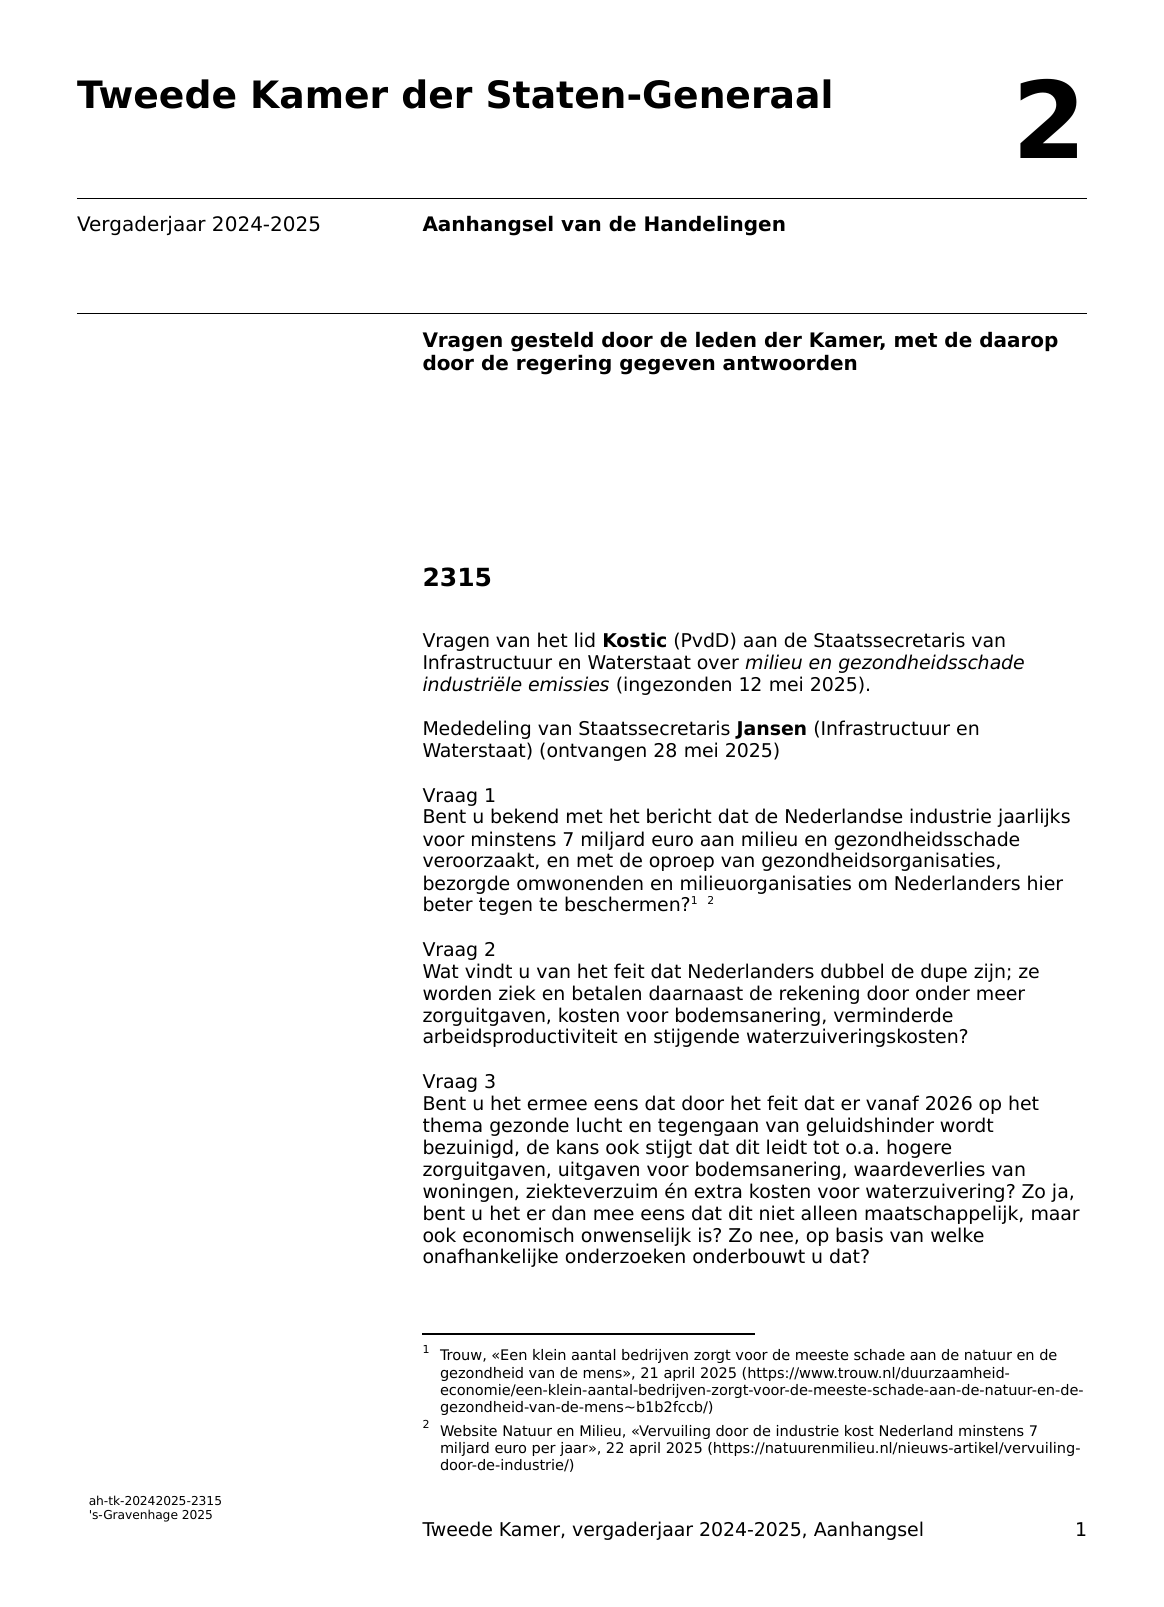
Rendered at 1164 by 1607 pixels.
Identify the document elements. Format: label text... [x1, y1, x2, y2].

text Mededeling van Staatssecretaris Jansen (Infrastructuur en Waterstaat) (ontvangen 28 mei 2025) [422, 718, 1087, 762]
text 2315 [422, 563, 1087, 592]
text 's-Gravenhage 2025 [88, 1508, 323, 1522]
table_cell Vergaderjaar 2024-2025 [77, 199, 422, 313]
text Wat vindt u van het feit dat Nederlanders dubbel de dupe zijn; ze worden ziek en betalen daarnaast de rekening door onder meer zorguitgaven, kosten voor bodemsanering, verminderde arbeidsproductiviteit en stijgende waterzuiveringskosten? [422, 961, 1087, 1048]
text Bent u bekend met het bericht dat de Nederlandse industrie jaarlijks voor minstens 7 miljard euro aan milieu en gezondheidsschade veroorzaakt, en met de oproep van gezondheidsorganisaties, bezorgde omwonenden en milieuorganisaties om Nederlanders hier beter tegen te beschermen? [422, 806, 1087, 916]
table_cell [77, 314, 422, 375]
text Website Natuur en Milieu, «Vervuiling door de industrie kost Nederland minstens 7 miljard euro per jaar», 22 april 2025 (https://natuurenmilieu.nl/nieuws-artikel/vervuiling-door-de-industrie/) [422, 1418, 1087, 1474]
table_header Tweede Kamer der Staten-Generaal [77, 59, 886, 198]
text Vraag 3 [422, 1071, 1087, 1093]
text Trouw, «Een klein aantal bedrijven zorgt voor de meeste schade aan de natuur en de gezondheid van de mens», 21 april 2025 (https://www.trouw.nl/duurzaamheid-economie/een-klein-aantal-bedrijven-zorgt-voor-de-meeste-schade-aan-de-natuur-en-de-gezondheid-van-de-mens~b1b2fccb/) [422, 1343, 1087, 1416]
text ah-tk-20242025-2315 [88, 1494, 323, 1508]
table_header 2 [886, 59, 1087, 198]
table_cell Aanhangsel van de Handelingen [422, 199, 1087, 313]
text Vragen van het lid Kostic (PvdD) aan de Staatssecretaris van Infrastructuur en Waterstaat over milieu en gezondheidsschade industriële emissies (ingezonden 12 mei 2025). [422, 630, 1087, 696]
text Vraag 1 [422, 784, 1087, 806]
table_cell Vragen gesteld door de leden der Kamer, met de daarop door de regering gegeven antwoorden [422, 314, 1087, 375]
text Vraag 2 [422, 938, 1087, 961]
text Bent u het ermee eens dat door het feit dat er vanaf 2026 op het thema gezonde lucht en tegengaan van geluidshinder wordt bezuinigd, de kans ook stijgt dat dit leidt tot o.a. hogere zorguitgaven, uitgaven voor bodemsanering, waardeverlies van woningen, ziekteverzuim én extra kosten voor waterzuivering? Zo ja, bent u het er dan mee eens dat dit niet alleen maatschappelijk, maar ook economisch onwenselijk is? Zo nee, op basis van welke onafhankelijke onderzoeken onderbouwt u dat? [422, 1093, 1087, 1268]
